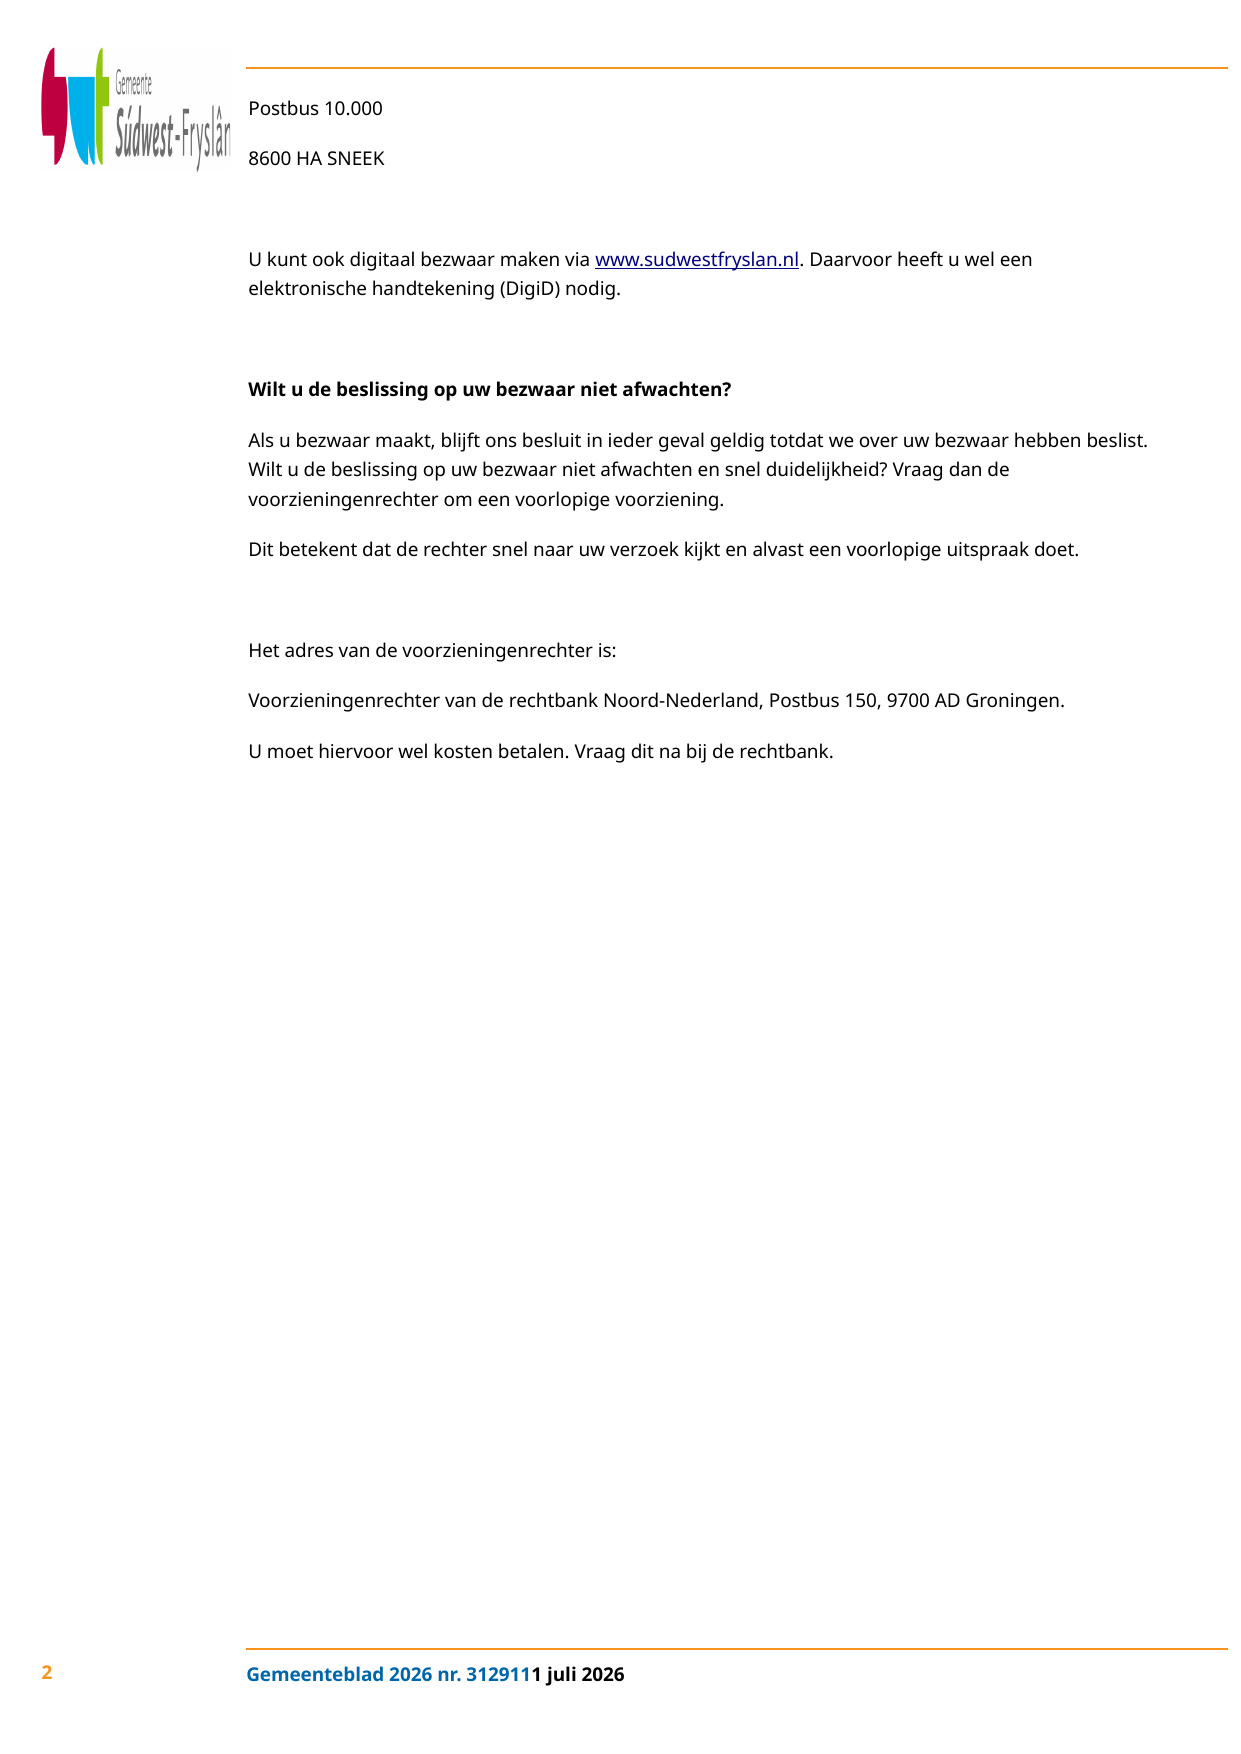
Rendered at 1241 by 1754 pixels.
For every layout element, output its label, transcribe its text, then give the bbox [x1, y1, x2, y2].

text Voorzieningenrechter van de rechtbank Noord-Nederland, Postbus 150, 9700 AD Groningen. [248, 688, 1152, 713]
text Wilt u de beslissing op uw bezwaar niet afwachten? [248, 376, 1152, 402]
text U moet hiervoor wel kosten betalen. Vraag dit na bij de rechtbank. [248, 738, 1152, 764]
text 8600 HA SNEEK [248, 145, 1152, 171]
text U kunt ook digitaal bezwaar maken via www.sudwestfryslan.nl. Daarvoor heeft u wel een elektronische handtekening (DigiD) nodig. [248, 246, 1152, 301]
picture [41, 47, 231, 172]
text Het adres van de voorzieningenrechter is: [248, 637, 1152, 663]
text Als u bezwaar maakt, blijft ons besluit in ieder geval geldig totdat we over uw bezwaar hebben beslist. Wilt u de beslissing op uw bezwaar niet afwachten en snel duidelijkheid? Vraag dan de voorzieningenrechter om een voorlopige voorziening. [248, 427, 1152, 512]
text Postbus 10.000 [248, 95, 1152, 121]
text Dit betekent dat de rechter snel naar uw verzoek kijkt en alvast een voorlopige uitspraak doet. [248, 536, 1152, 562]
